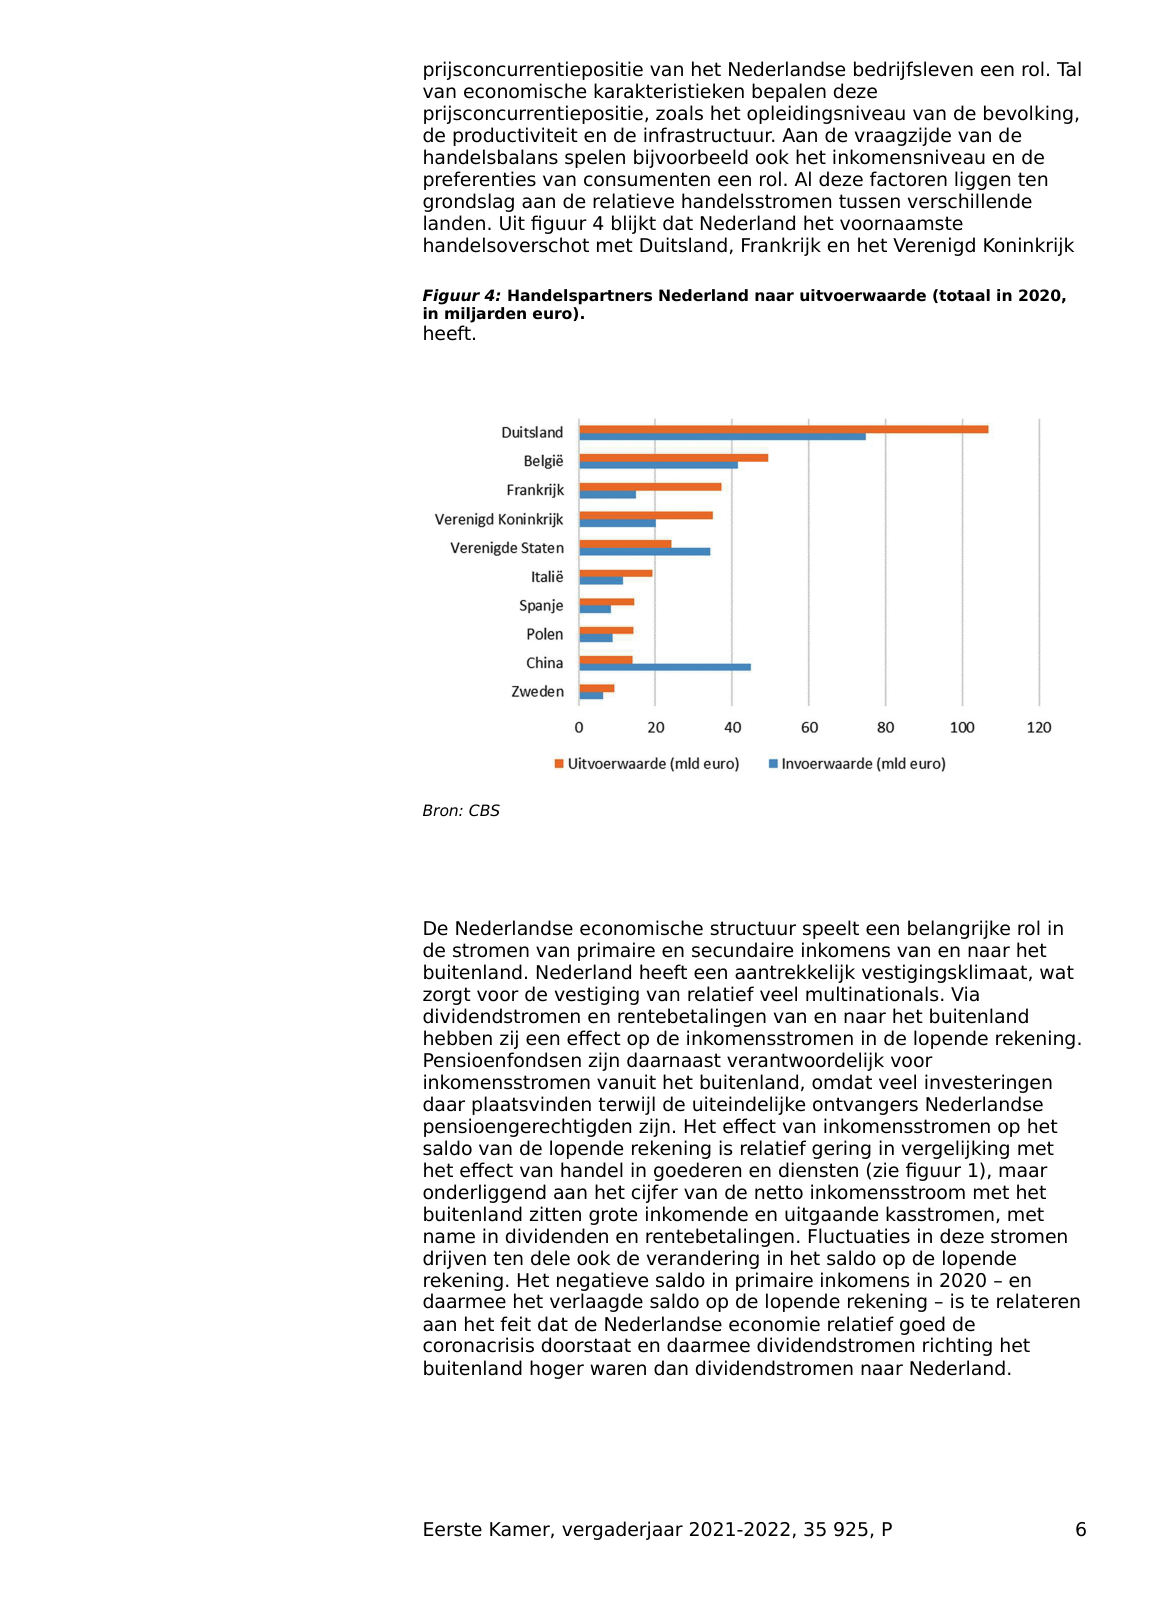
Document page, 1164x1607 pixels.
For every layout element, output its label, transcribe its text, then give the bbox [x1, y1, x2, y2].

text prijsconcurrentiepositie van het Nederlandse bedrijfsleven een rol. Tal van economische karakteristieken bepalen deze prijsconcurrentiepositie, zoals het opleidingsniveau van de bevolking, de productiviteit en de infrastructuur. Aan de vraagzijde van de handelsbalans spelen bijvoorbeeld ook het inkomensniveau en de preferenties van consumenten een rol. Al deze factoren liggen ten grondslag aan de relatieve handelsstromen tussen verschillende landen. Uit figuur 4 blijkt dat Nederland het voornaamste handelsoverschot met Duitsland, Frankrijk en het Verenigd Koninkrijk heeft. [422, 59, 1087, 345]
picture [422, 401, 1072, 791]
text Figuur 4: Handelspartners Nederland naar uitvoerwaarde (totaal in 2020, in miljarden euro). [422, 287, 1072, 323]
text De Nederlandse economische structuur speelt een belangrijke rol in de stromen van primaire en secundaire inkomens van en naar het buitenland. Nederland heeft een aantrekkelijk vestigingsklimaat, wat zorgt voor de vestiging van relatief veel multinationals. Via dividendstromen en rentebetalingen van en naar het buitenland hebben zij een effect op de inkomensstromen in de lopende rekening. Pensioenfondsen zijn daarnaast verantwoordelijk voor inkomensstromen vanuit het buitenland, omdat veel investeringen daar plaatsvinden terwijl de uiteindelijke ontvangers Nederlandse pensioengerechtigden zijn. Het effect van inkomensstromen op het saldo van de lopende rekening is relatief gering in vergelijking met het effect van handel in goederen en diensten (zie figuur 1), maar onderliggend aan het cijfer van de netto inkomensstroom met het buitenland zitten grote inkomende en uitgaande kasstromen, met name in dividenden en rentebetalingen. Fluctuaties in deze stromen drijven ten dele ook de verandering in het saldo op de lopende rekening. Het negatieve saldo in primaire inkomens in 2020 – en daarmee het verlaagde saldo op de lopende rekening – is te relateren aan het feit dat de Nederlandse economie relatief goed de coronacrisis doorstaat en daarmee dividendstromen richting het buitenland hoger waren dan dividendstromen naar Nederland. [422, 918, 1087, 1379]
text Bron: CBS [422, 802, 1072, 821]
